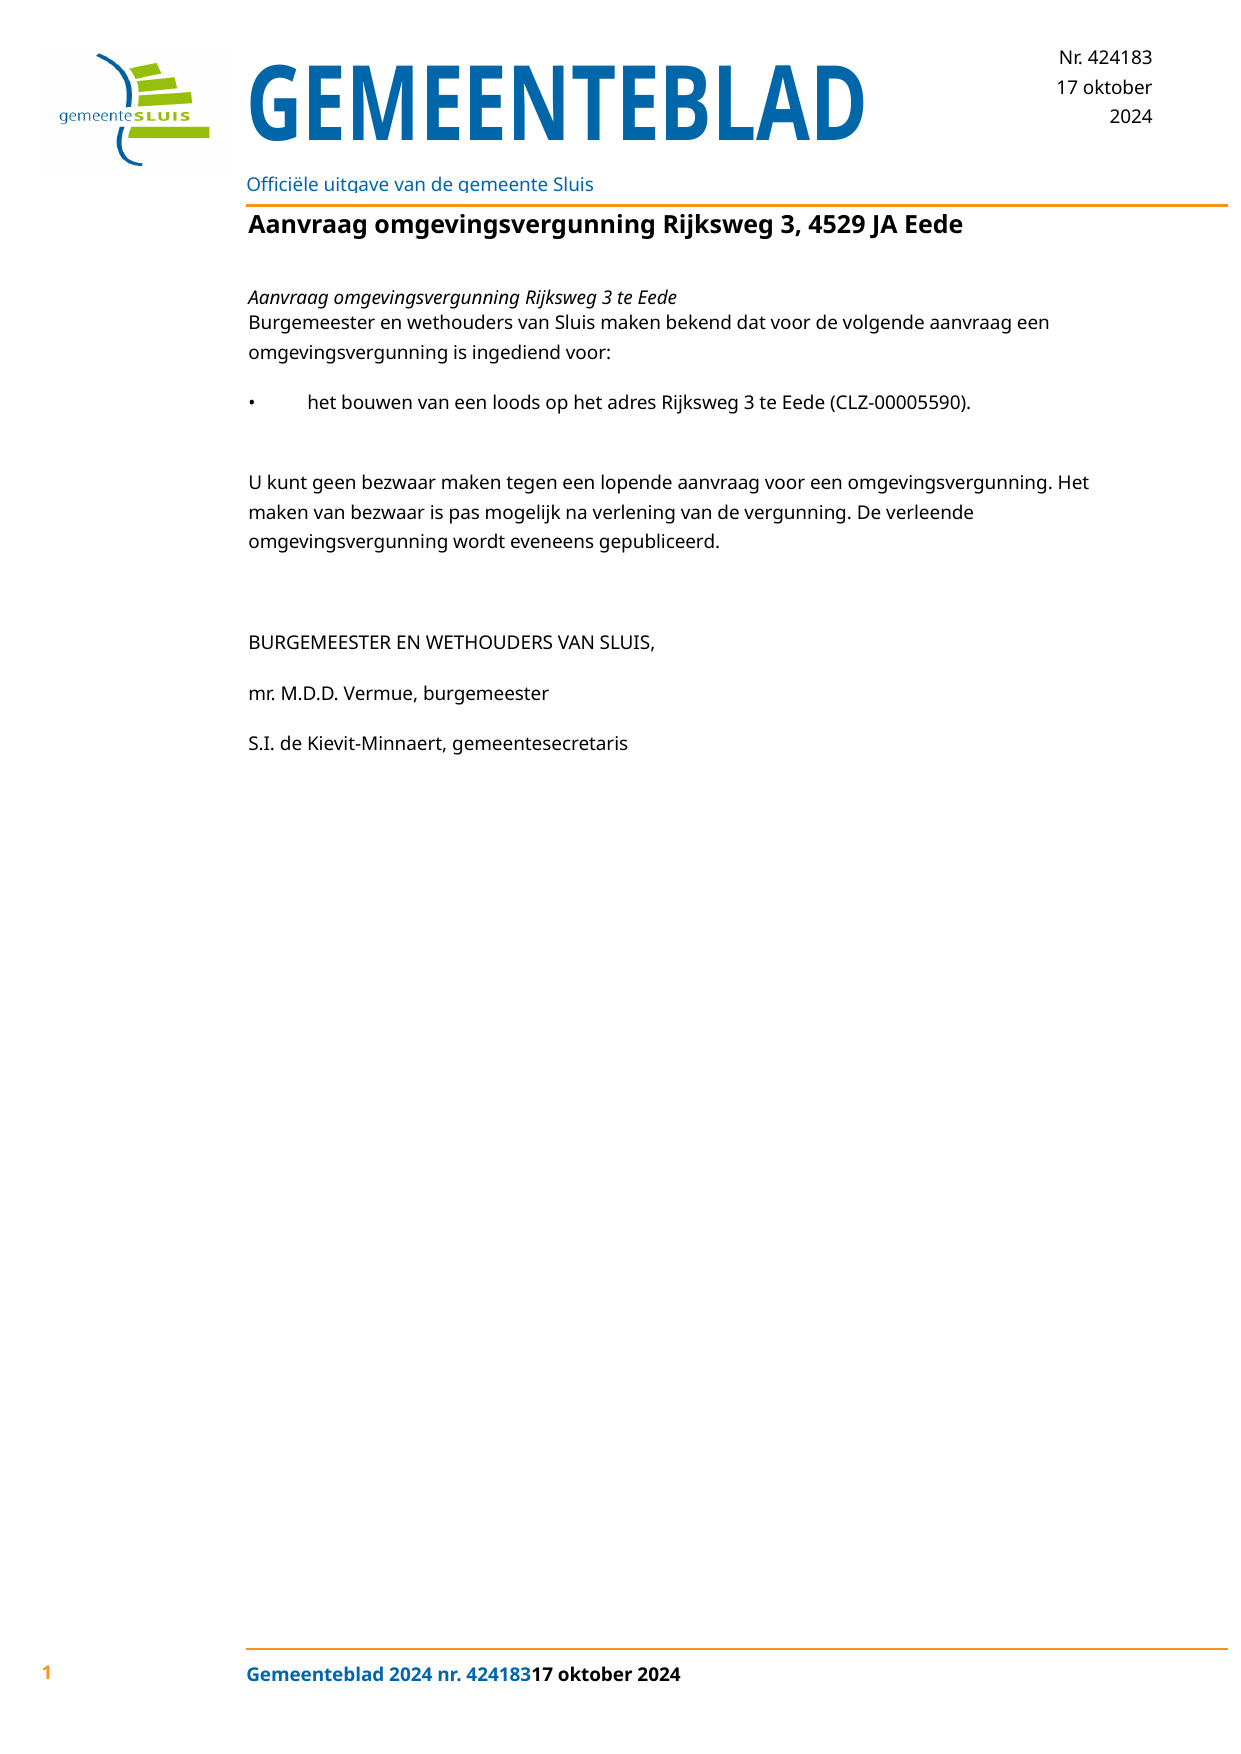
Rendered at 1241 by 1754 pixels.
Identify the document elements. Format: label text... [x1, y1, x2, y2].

text BURGEMEESTER EN WETHOUDERS VAN SLUIS, [248, 629, 1152, 655]
text U kunt geen bezwaar maken tegen een lopende aanvraag voor een omgevingsvergunning. Het maken van bezwaar is pas mogelijk na verlening van de vergunning. De verleende omgevingsvergunning wordt eveneens gepubliceerd. [248, 469, 1152, 554]
picture [41, 47, 231, 172]
list het bouwen van een loods op het adres Rijksweg 3 te Eede (CLZ-00005590). [248, 389, 1152, 415]
text Aanvraag omgevingsvergunning Rijksweg 3, 4529 JA Eede [248, 207, 1152, 241]
text Aanvraag omgevingsvergunning Rijksweg 3 te Eede [248, 284, 1152, 309]
text Burgemeester en wethouders van Sluis maken bekend dat voor de volgende aanvraag een omgevingsvergunning is ingediend voor: [248, 309, 1152, 365]
text S.I. de Kievit-Minnaert, gemeentesecretaris [248, 730, 1152, 756]
text mr. M.D.D. Vermue, burgemeester [248, 680, 1152, 706]
